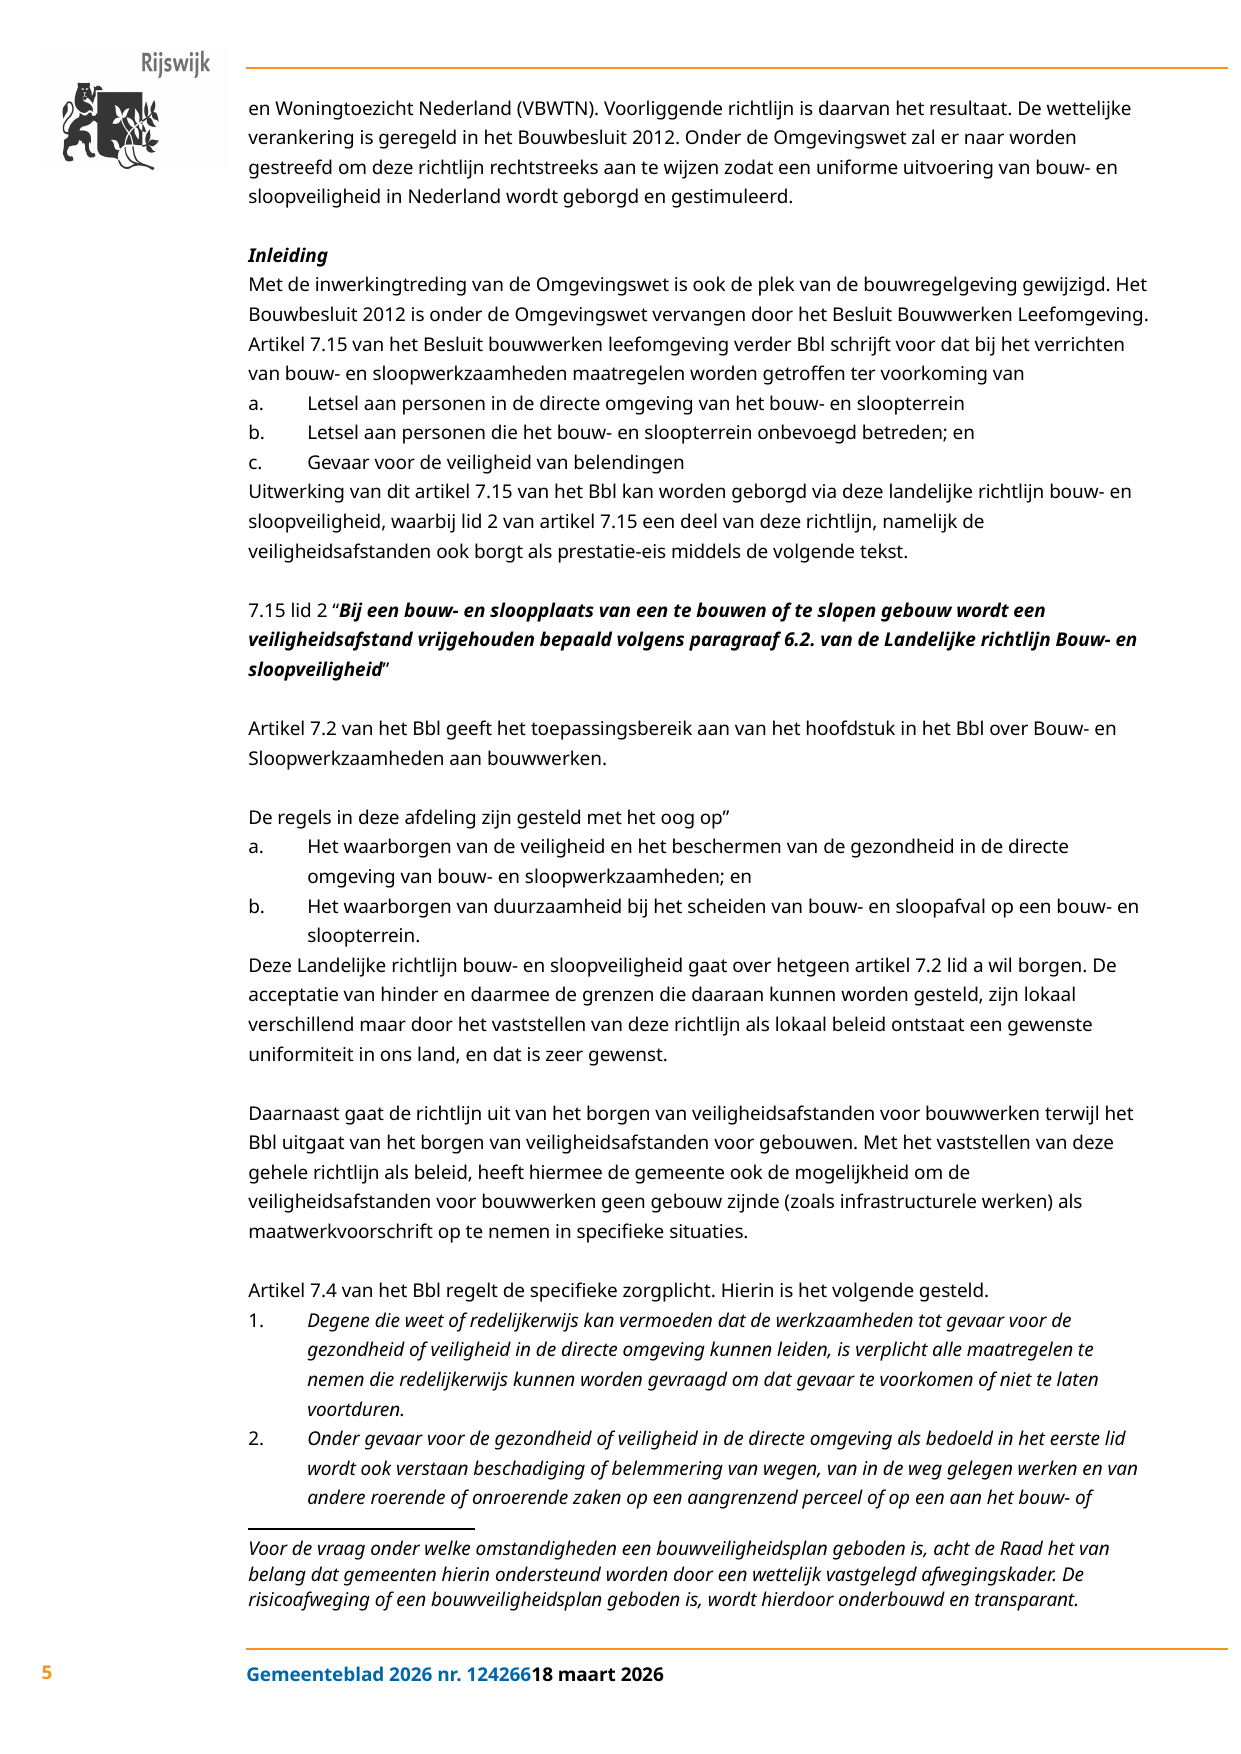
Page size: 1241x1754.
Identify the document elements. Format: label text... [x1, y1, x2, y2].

text Met de inwerkingtreding van de Omgevingswet is ook de plek van de bouwregelgeving gewijzigd. Het Bouwbesluit 2012 is onder de Omgevingswet vervangen door het Besluit Bouwwerken Leefomgeving. Artikel 7.15 van het Besluit bouwwerken leefomgeving verder Bbl schrijft voor dat bij het verrichten van bouw- en sloopwerkzaamheden maatregelen worden getroffen ter voorkoming van [248, 272, 1152, 386]
text 7.15 lid 2 “Bij een bouw- en sloopplaats van een te bouwen of te slopen gebouw wordt een veiligheidsafstand vrijgehouden bepaald volgens paragraaf 6.2. van de Landelijke richtlijn Bouw- en sloopveiligheid” [248, 597, 1152, 682]
list Gevaar voor de veiligheid van belendingen [248, 449, 1152, 475]
list Het waarborgen van de veiligheid en het beschermen van de gezondheid in de directe omgeving van bouw- en sloopwerkzaamheden; en [248, 834, 1152, 889]
text Deze Landelijke richtlijn bouw- en sloopveiligheid gaat over hetgeen artikel 7.2 lid a wil borgen. De acceptatie van hinder en daarmee de grenzen die daaraan kunnen worden gesteld, zijn lokaal verschillend maar door het vaststellen van deze richtlijn als lokaal beleid ontstaat een gewenste uniformiteit in ons land, en dat is zeer gewenst. [248, 952, 1152, 1067]
text Inleiding [248, 242, 1152, 268]
list Onder gevaar voor de gezondheid of veiligheid in de directe omgeving als bedoeld in het eerste lid wordt ook verstaan beschadiging of belemmering van wegen, van in de weg gelegen werken en van andere roerende of onroerende zaken op een aangrenzend perceel of op een aan het bouw- of [248, 1425, 1152, 1510]
text De regels in deze afdeling zijn gesteld met het oog op” [248, 804, 1152, 830]
text Artikel 7.2 van het Bbl geeft het toepassingsbereik aan van het hoofdstuk in het Bbl over Bouw- en Sloopwerkzaamheden aan bouwwerken. [248, 715, 1152, 771]
table_header en Woningtoezicht Nederland (VBWTN). Voorliggende richtlijn is daarvan het resultaat. De wettelijke verankering is geregeld in het Bouwbesluit 2012. Onder de Omgevingswet zal er naar worden gestreefd om deze richtlijn rechtstreeks aan te wijzen zodat een uniforme uitvoering van bouw- en sloopveiligheid in Nederland wordt geborgd en gestimuleerd. [248, 95, 1152, 209]
text Uitwerking van dit artikel 7.15 van het Bbl kan worden geborgd via deze landelijke richtlijn bouw- en sloopveiligheid, waarbij lid 2 van artikel 7.15 een deel van deze richtlijn, namelijk de veiligheidsafstanden ook borgt als prestatie-eis middels de volgende tekst. [248, 479, 1152, 564]
picture [41, 47, 231, 172]
list Degene die weet of redelijkerwijs kan vermoeden dat de werkzaamheden tot gevaar voor de gezondheid of veiligheid in de directe omgeving kunnen leiden, is verplicht alle maatregelen te nemen die redelijkerwijs kunnen worden gevraagd om dat gevaar te voorkomen of niet te laten voortduren. [248, 1307, 1152, 1422]
text Daarnaast gaat de richtlijn uit van het borgen van veiligheidsafstanden voor bouwwerken terwijl het Bbl uitgaat van het borgen van veiligheidsafstanden voor gebouwen. Met het vaststellen van deze gehele richtlijn als beleid, heeft hiermee de gemeente ook de mogelijkheid om de veiligheidsafstanden voor bouwwerken geen gebouw zijnde (zoals infrastructurele werken) als maatwerkvoorschrift op te nemen in specifieke situaties. [248, 1100, 1152, 1244]
text Artikel 7.4 van het Bbl regelt de specifieke zorgplicht. Hierin is het volgende gesteld. [248, 1277, 1152, 1303]
list Letsel aan personen in de directe omgeving van het bouw- en sloopterrein [248, 390, 1152, 416]
list Het waarborgen van duurzaamheid bij het scheiden van bouw- en sloopafval op een bouw- en sloopterrein. [248, 893, 1152, 948]
list Letsel aan personen die het bouw- en sloopterrein onbevoegd betreden; en [248, 419, 1152, 445]
